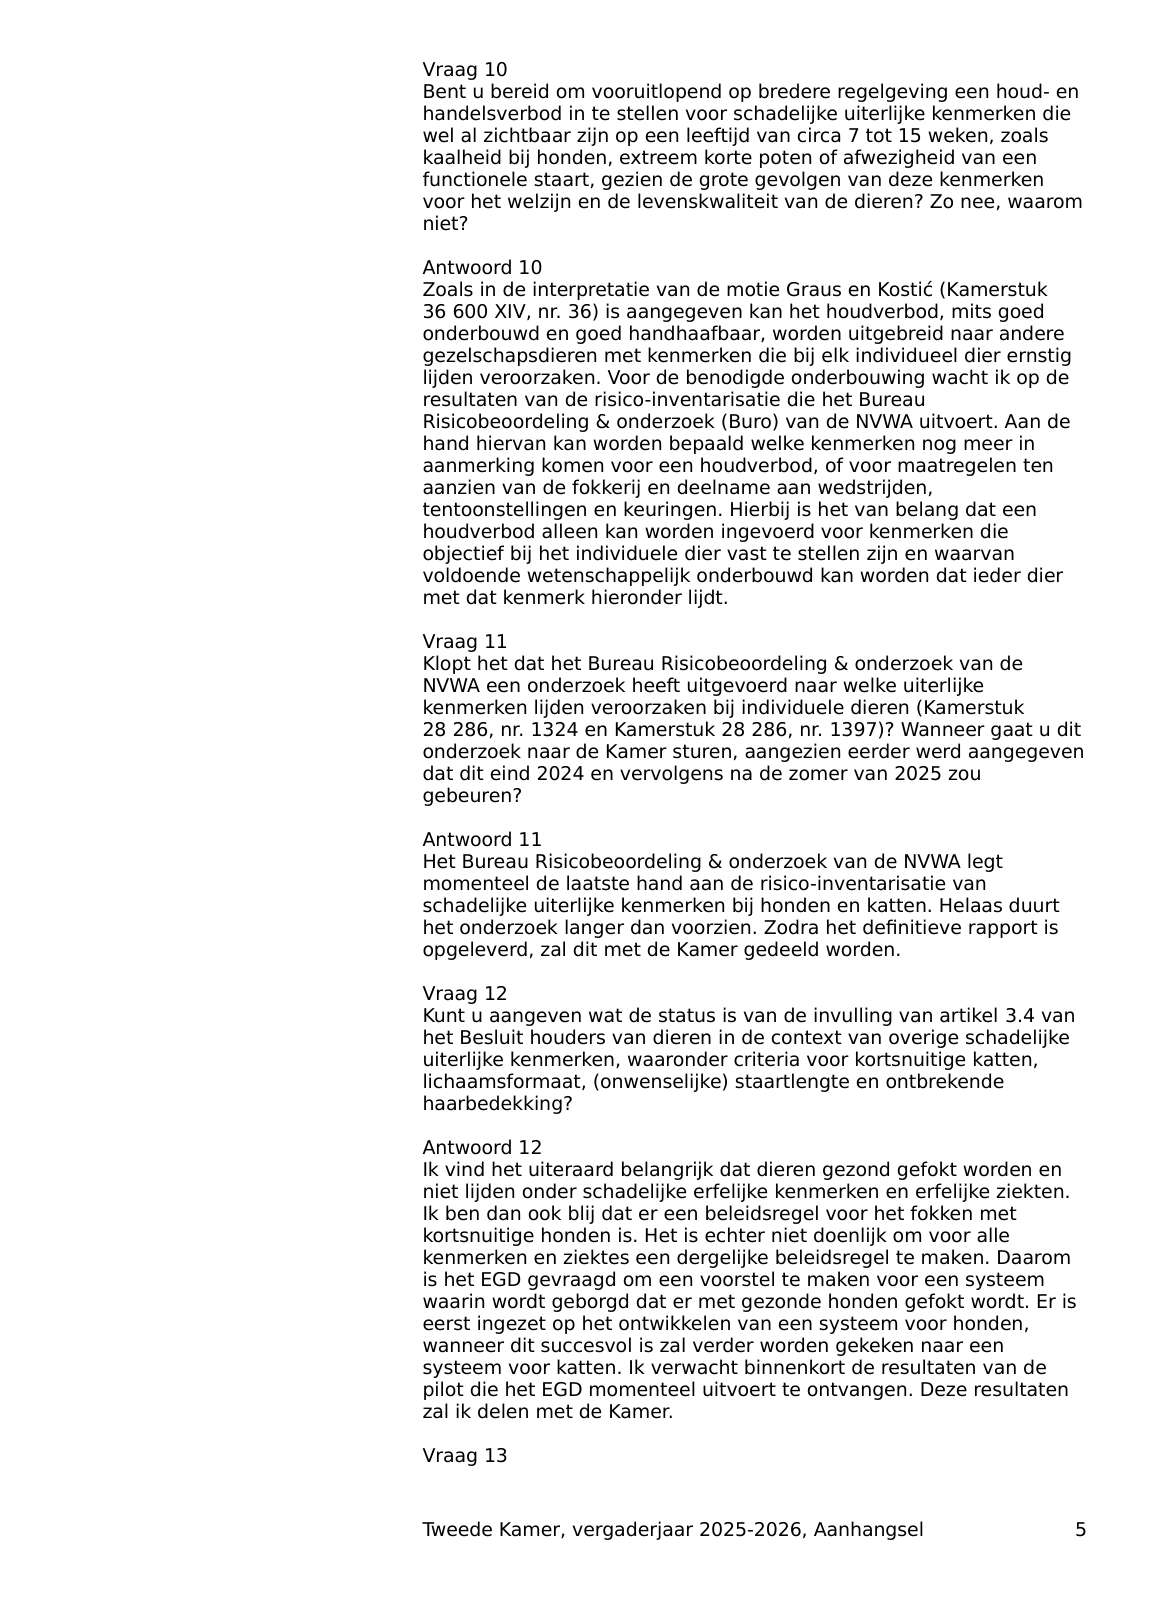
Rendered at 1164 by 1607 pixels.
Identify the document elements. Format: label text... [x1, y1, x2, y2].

text Kunt u aangeven wat de status is van de invulling van artikel 3.4 van het Besluit houders van dieren in de context van overige schadelijke uiterlijke kenmerken, waaronder criteria voor kortsnuitige katten, lichaamsformaat, (onwenselijke) staartlengte en ontbrekende haarbedekking? [422, 1005, 1087, 1115]
text Bent u bereid om vooruitlopend op bredere regelgeving een houd- en handelsverbod in te stellen voor schadelijke uiterlijke kenmerken die wel al zichtbaar zijn op een leeftijd van circa 7 tot 15 weken, zoals kaalheid bij honden, extreem korte poten of afwezigheid van een functionele staart, gezien de grote gevolgen van deze kenmerken voor het welzijn en de levenskwaliteit van de dieren? Zo nee, waarom niet? [422, 81, 1087, 235]
text Antwoord 10 [422, 257, 1087, 279]
text Klopt het dat het Bureau Risicobeoordeling & onderzoek van de NVWA een onderzoek heeft uitgevoerd naar welke uiterlijke kenmerken lijden veroorzaken bij individuele dieren (Kamerstuk 28 286, nr. 1324 en Kamerstuk 28 286, nr. 1397)? Wanneer gaat u dit onderzoek naar de Kamer sturen, aangezien eerder werd aangegeven dat dit eind 2024 en vervolgens na de zomer van 2025 zou gebeuren? [422, 653, 1087, 807]
text Antwoord 11 [422, 829, 1087, 851]
text Vraag 12 [422, 983, 1087, 1005]
text Antwoord 12 [422, 1137, 1087, 1159]
text Het Bureau Risicobeoordeling & onderzoek van de NVWA legt momenteel de laatste hand aan de risico-inventarisatie van schadelijke uiterlijke kenmerken bij honden en katten. Helaas duurt het onderzoek langer dan voorzien. Zodra het definitieve rapport is opgeleverd, zal dit met de Kamer gedeeld worden. [422, 851, 1087, 961]
text Vraag 10 [422, 59, 1087, 81]
text Vraag 11 [422, 631, 1087, 653]
text Ik vind het uiteraard belangrijk dat dieren gezond gefokt worden en niet lijden onder schadelijke erfelijke kenmerken en erfelijke ziekten. Ik ben dan ook blij dat er een beleidsregel voor het fokken met kortsnuitige honden is. Het is echter niet doenlijk om voor alle kenmerken en ziektes een dergelijke beleidsregel te maken. Daarom is het EGD gevraagd om een voorstel te maken voor een systeem waarin wordt geborgd dat er met gezonde honden gefokt wordt. Er is eerst ingezet op het ontwikkelen van een systeem voor honden, wanneer dit succesvol is zal verder worden gekeken naar een systeem voor katten. Ik verwacht binnenkort de resultaten van de pilot die het EGD momenteel uitvoert te ontvangen. Deze resultaten zal ik delen met de Kamer. [422, 1159, 1087, 1423]
text Vraag 13 [422, 1445, 1087, 1467]
text Zoals in de interpretatie van de motie Graus en Kostić (Kamerstuk 36 600 XIV, nr. 36) is aangegeven kan het houdverbod, mits goed onderbouwd en goed handhaafbaar, worden uitgebreid naar andere gezelschapsdieren met kenmerken die bij elk individueel dier ernstig lijden veroorzaken. Voor de benodigde onderbouwing wacht ik op de resultaten van de risico-inventarisatie die het Bureau Risicobeoordeling & onderzoek (Buro) van de NVWA uitvoert. Aan de hand hiervan kan worden bepaald welke kenmerken nog meer in aanmerking komen voor een houdverbod, of voor maatregelen ten aanzien van de fokkerij en deelname aan wedstrijden, tentoonstellingen en keuringen. Hierbij is het van belang dat een houdverbod alleen kan worden ingevoerd voor kenmerken die objectief bij het individuele dier vast te stellen zijn en waarvan voldoende wetenschappelijk onderbouwd kan worden dat ieder dier met dat kenmerk hieronder lijdt. [422, 279, 1087, 609]
